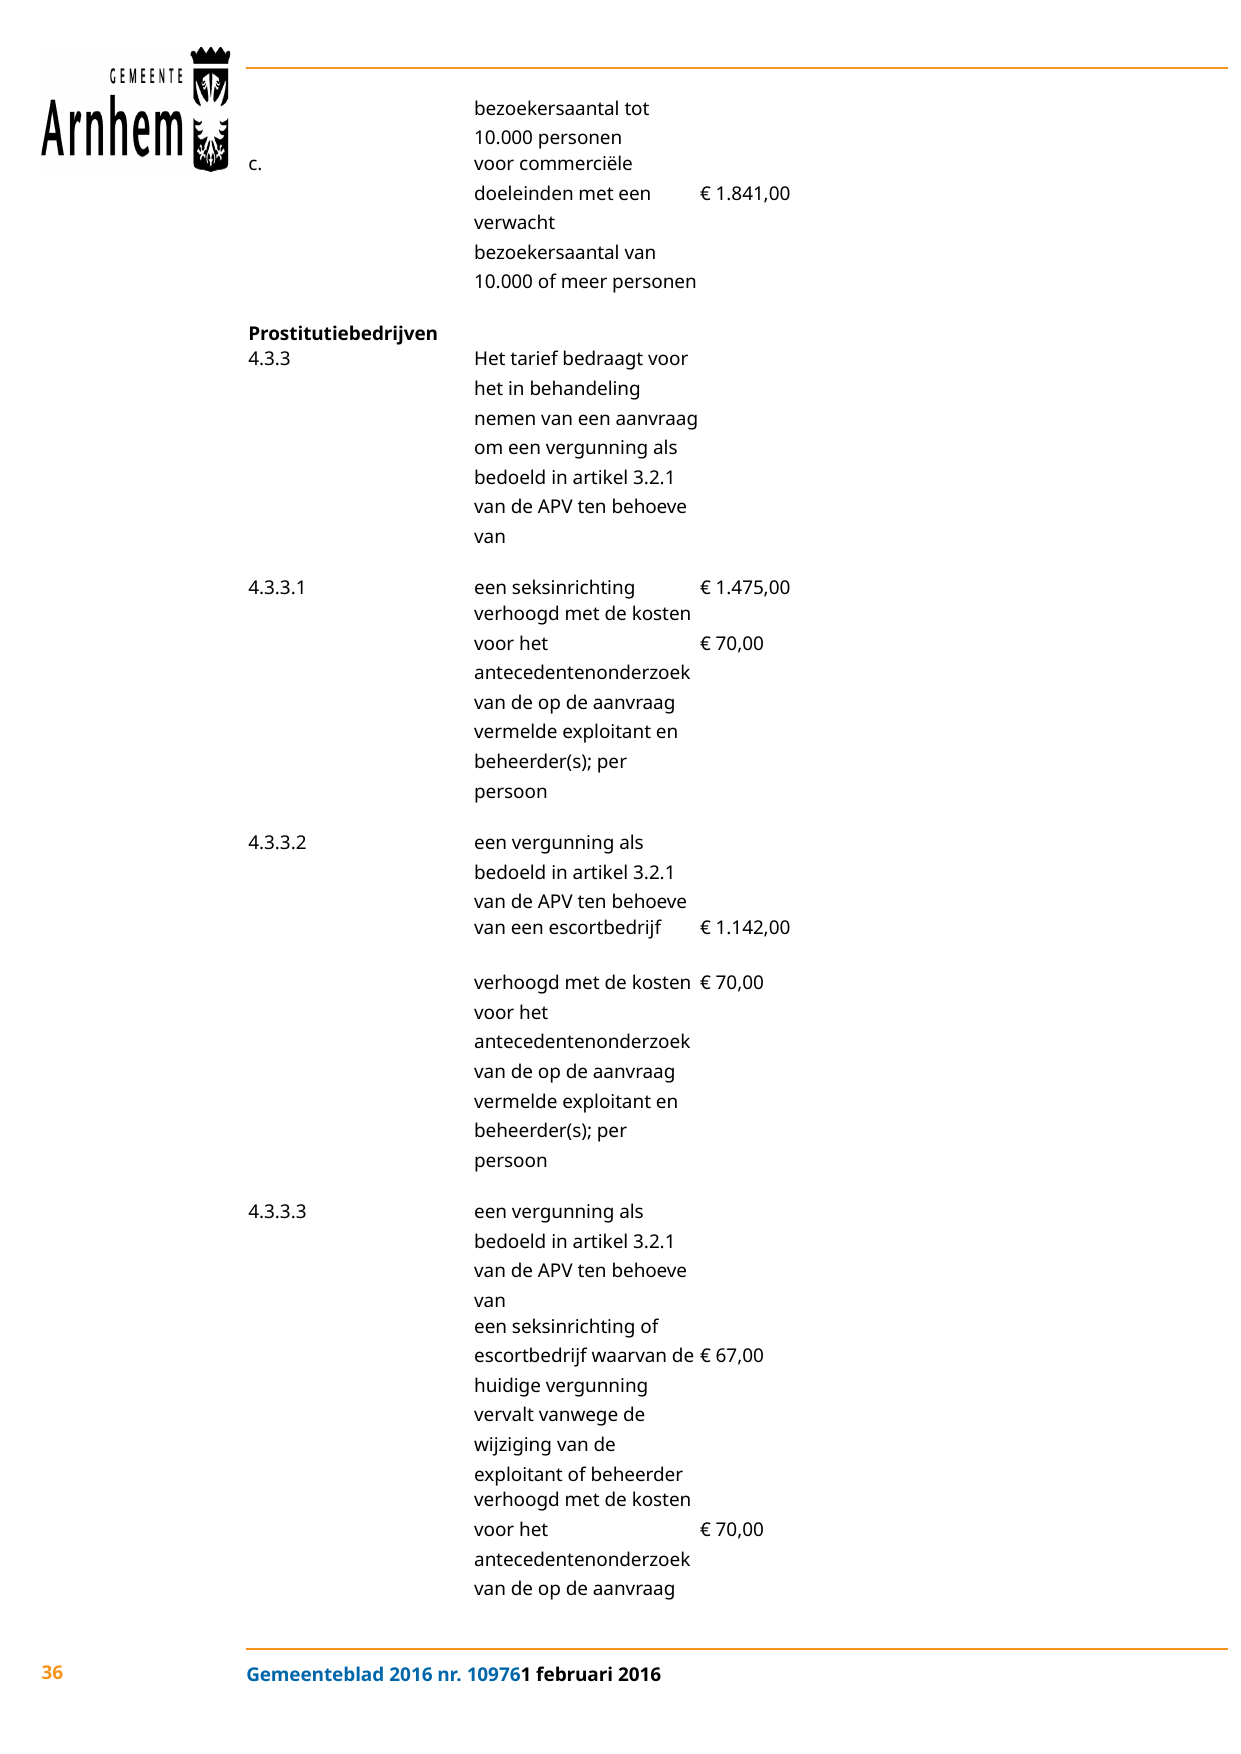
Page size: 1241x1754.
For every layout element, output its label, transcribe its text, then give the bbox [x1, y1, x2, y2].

table_cell € 70,00 [700, 940, 926, 1173]
table_cell een seksinrichting [474, 575, 700, 600]
table_cell 4.3.3.2 [248, 829, 474, 914]
table_cell 4.3.3 [248, 346, 474, 549]
table_cell voor commerciële doeleinden met een verwacht bezoekersaantal van 10.000 of meer personen [474, 150, 700, 294]
table_cell € 70,00 [700, 600, 926, 803]
table_cell [700, 804, 926, 829]
table_cell [248, 914, 474, 940]
table_cell verhoogd met de kosten voor het antecedentenonderzoek van de op de aanvraag vermelde exploitant en beheerder(s); per persoon [474, 600, 700, 803]
table_cell € 70,00 [700, 1487, 926, 1601]
table_cell € 1.475,00 [700, 575, 926, 600]
table_cell [248, 1487, 474, 1601]
table_cell Het tarief bedraagt voor het in behandeling nemen van een aanvraag om een vergunning als bedoeld in artikel 3.2.1 van de APV ten behoeve van [474, 346, 700, 549]
table_cell c. [248, 150, 474, 294]
table_cell van een escortbedrijf [474, 914, 700, 940]
table_cell verhoogd met de kosten voor het antecedentenonderzoek van de op de aanvraag [474, 1487, 700, 1601]
table_cell bezoekersaantal tot 10.000 personen [474, 95, 700, 150]
table_cell Prostitutiebedrijven [248, 320, 474, 346]
table_cell [700, 95, 926, 150]
table_cell [700, 549, 926, 574]
table_cell € 1.142,00 [700, 914, 926, 940]
table_cell [248, 1313, 474, 1487]
table_cell [474, 804, 700, 829]
table_cell een seksinrichting of escortbedrijf waarvan de huidige vergunning vervalt vanwege de wijziging van de exploitant of beheerder [474, 1313, 700, 1487]
table_cell [248, 600, 474, 803]
table_cell [248, 1173, 474, 1198]
table_cell [700, 1173, 926, 1198]
table_cell [700, 346, 926, 549]
table_cell [700, 829, 926, 914]
table_cell € 1.841,00 [700, 150, 926, 294]
table_cell [248, 549, 474, 574]
picture [41, 47, 231, 172]
table_cell [474, 294, 700, 320]
table_cell [474, 549, 700, 574]
table_cell [700, 1199, 926, 1313]
table_cell [248, 95, 474, 150]
table_cell [700, 294, 926, 320]
table_cell een vergunning als bedoeld in artikel 3.2.1 van de APV ten behoeve van [474, 1199, 700, 1313]
table_cell een vergunning als bedoeld in artikel 3.2.1 van de APV ten behoeve [474, 829, 700, 914]
table_cell [248, 804, 474, 829]
table_cell 4.3.3.3 [248, 1199, 474, 1313]
table_cell € 67,00 [700, 1313, 926, 1487]
table_cell verhoogd met de kosten voor het antecedentenonderzoek van de op de aanvraag vermelde exploitant en beheerder(s); per persoon [474, 940, 700, 1173]
table_cell 4.3.3.1 [248, 575, 474, 600]
table_cell [248, 940, 474, 1173]
table_cell [248, 294, 474, 320]
table_cell [474, 1173, 700, 1198]
